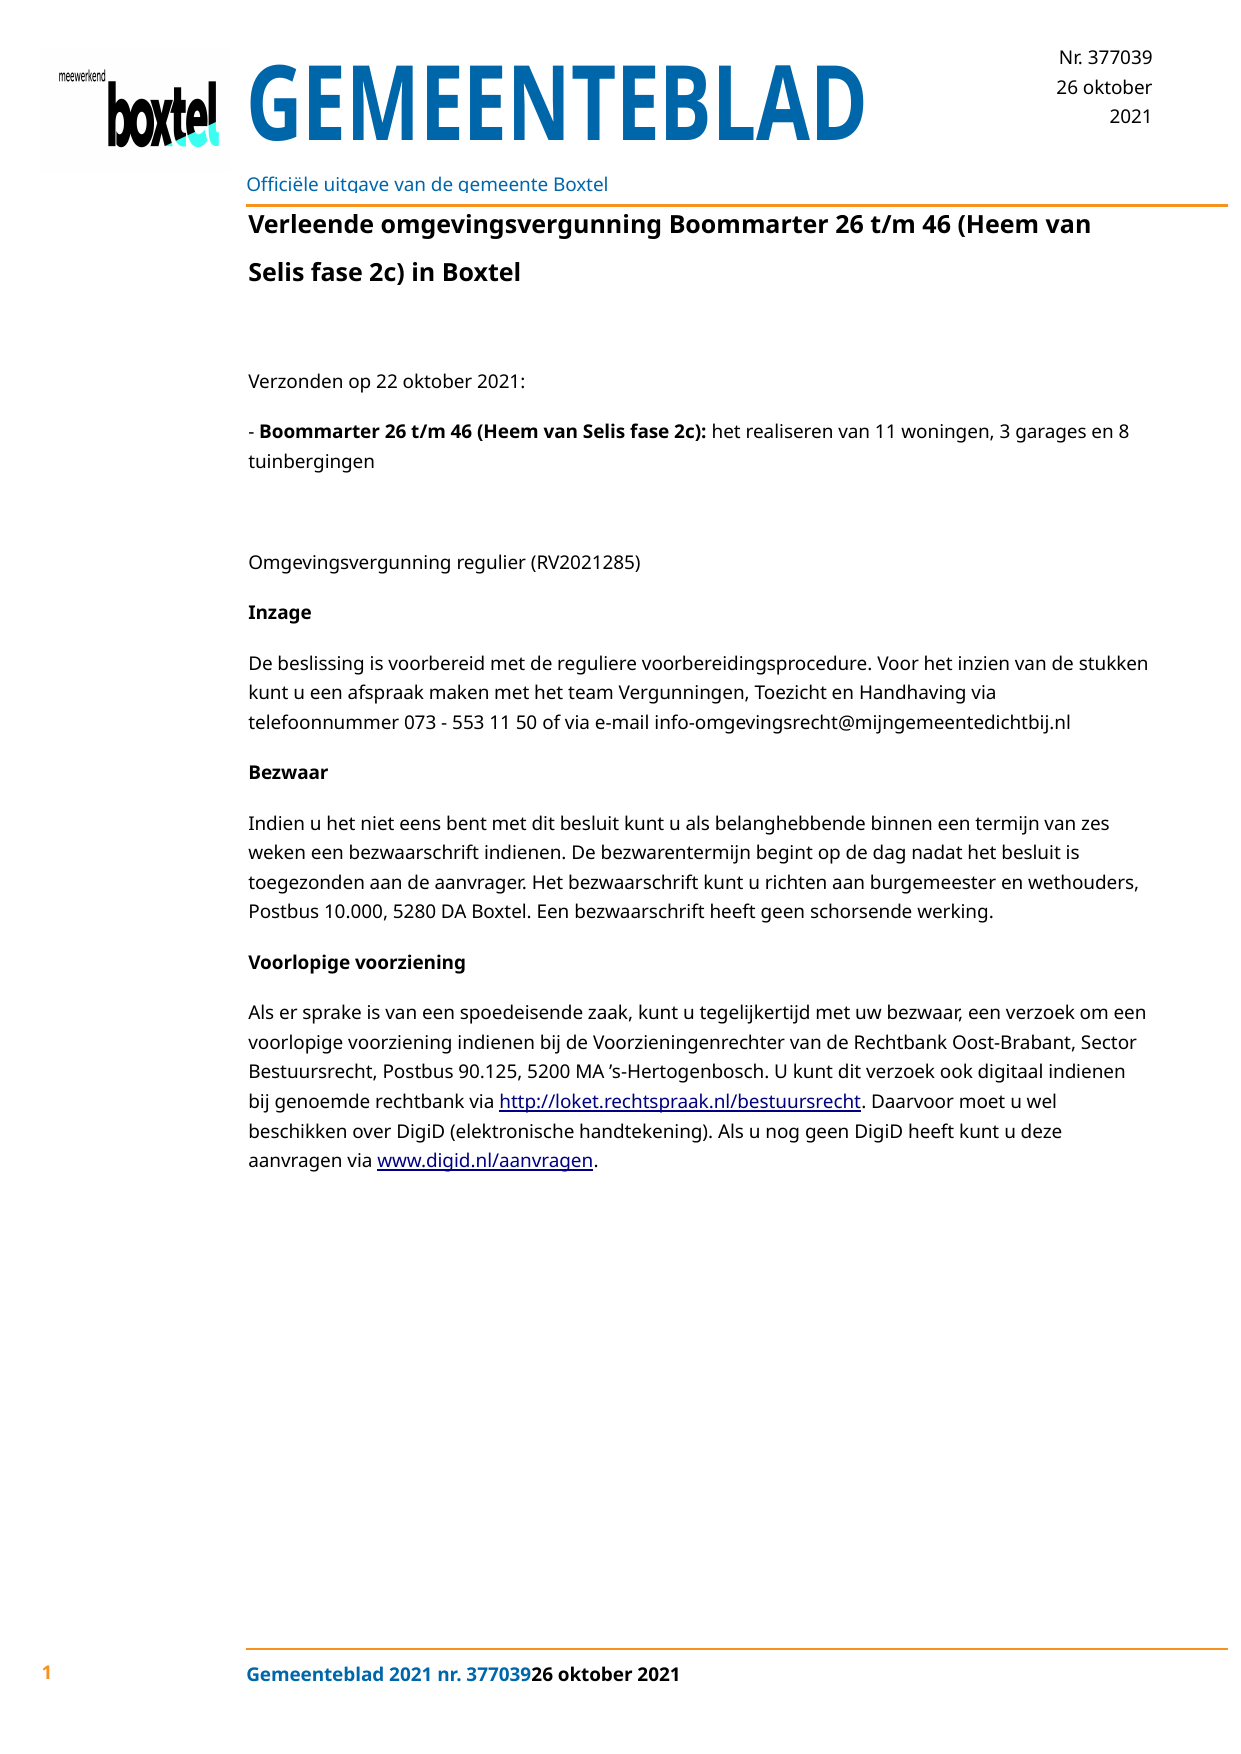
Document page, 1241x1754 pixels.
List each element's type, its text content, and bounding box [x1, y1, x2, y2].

text Bezwaar [248, 759, 1152, 785]
text Omgevingsvergunning regulier (RV2021285) [248, 549, 1152, 575]
text Verleende omgevingsvergunning Boommarter 26 t/m 46 (Heem van Selis fase 2c) in Boxtel [248, 207, 1152, 288]
text - Boommarter 26 t/m 46 (Heem van Selis fase 2c): het realiseren van 11 woningen, 3 garages en 8 tuinbergingen [248, 419, 1152, 474]
picture [41, 47, 231, 172]
text Inzage [248, 599, 1152, 625]
text Indien u het niet eens bent met dit besluit kunt u als belanghebbende binnen een termijn van zes weken een bezwaarschrift indienen. De bezwarentermijn begint op de dag nadat het besluit is toegezonden aan de aanvrager. Het bezwaarschrift kunt u richten aan burgemeester en wethouders, Postbus 10.000, 5280 DA Boxtel. Een bezwaarschrift heeft geen schorsende werking. [248, 810, 1152, 924]
text Verzonden op 22 oktober 2021: [248, 368, 1152, 394]
text Voorlopige voorziening [248, 949, 1152, 975]
text De beslissing is voorbereid met de reguliere voorbereidingsprocedure. Voor het inzien van de stukken kunt u een afspraak maken met het team Vergunningen, Toezicht en Handhaving via telefoonnummer 073 - 553 11 50 of via e-mail info-omgevingsrecht@mijngemeentedichtbij.nl [248, 650, 1152, 735]
text Als er sprake is van een spoedeisende zaak, kunt u tegelijkertijd met uw bezwaar, een verzoek om een voorlopige voorziening indienen bij de Voorzieningenrechter van de Rechtbank Oost-Brabant, Sector Bestuursrecht, Postbus 90.125, 5200 MA ’s-Hertogenbosch. U kunt dit verzoek ook digitaal indienen bij genoemde rechtbank via http://loket.rechtspraak.nl/bestuursrecht. Daarvoor moet u wel beschikken over DigiD (elektronische handtekening). Als u nog geen DigiD heeft kunt u deze aanvragen via www.digid.nl/aanvragen. [248, 999, 1152, 1173]
